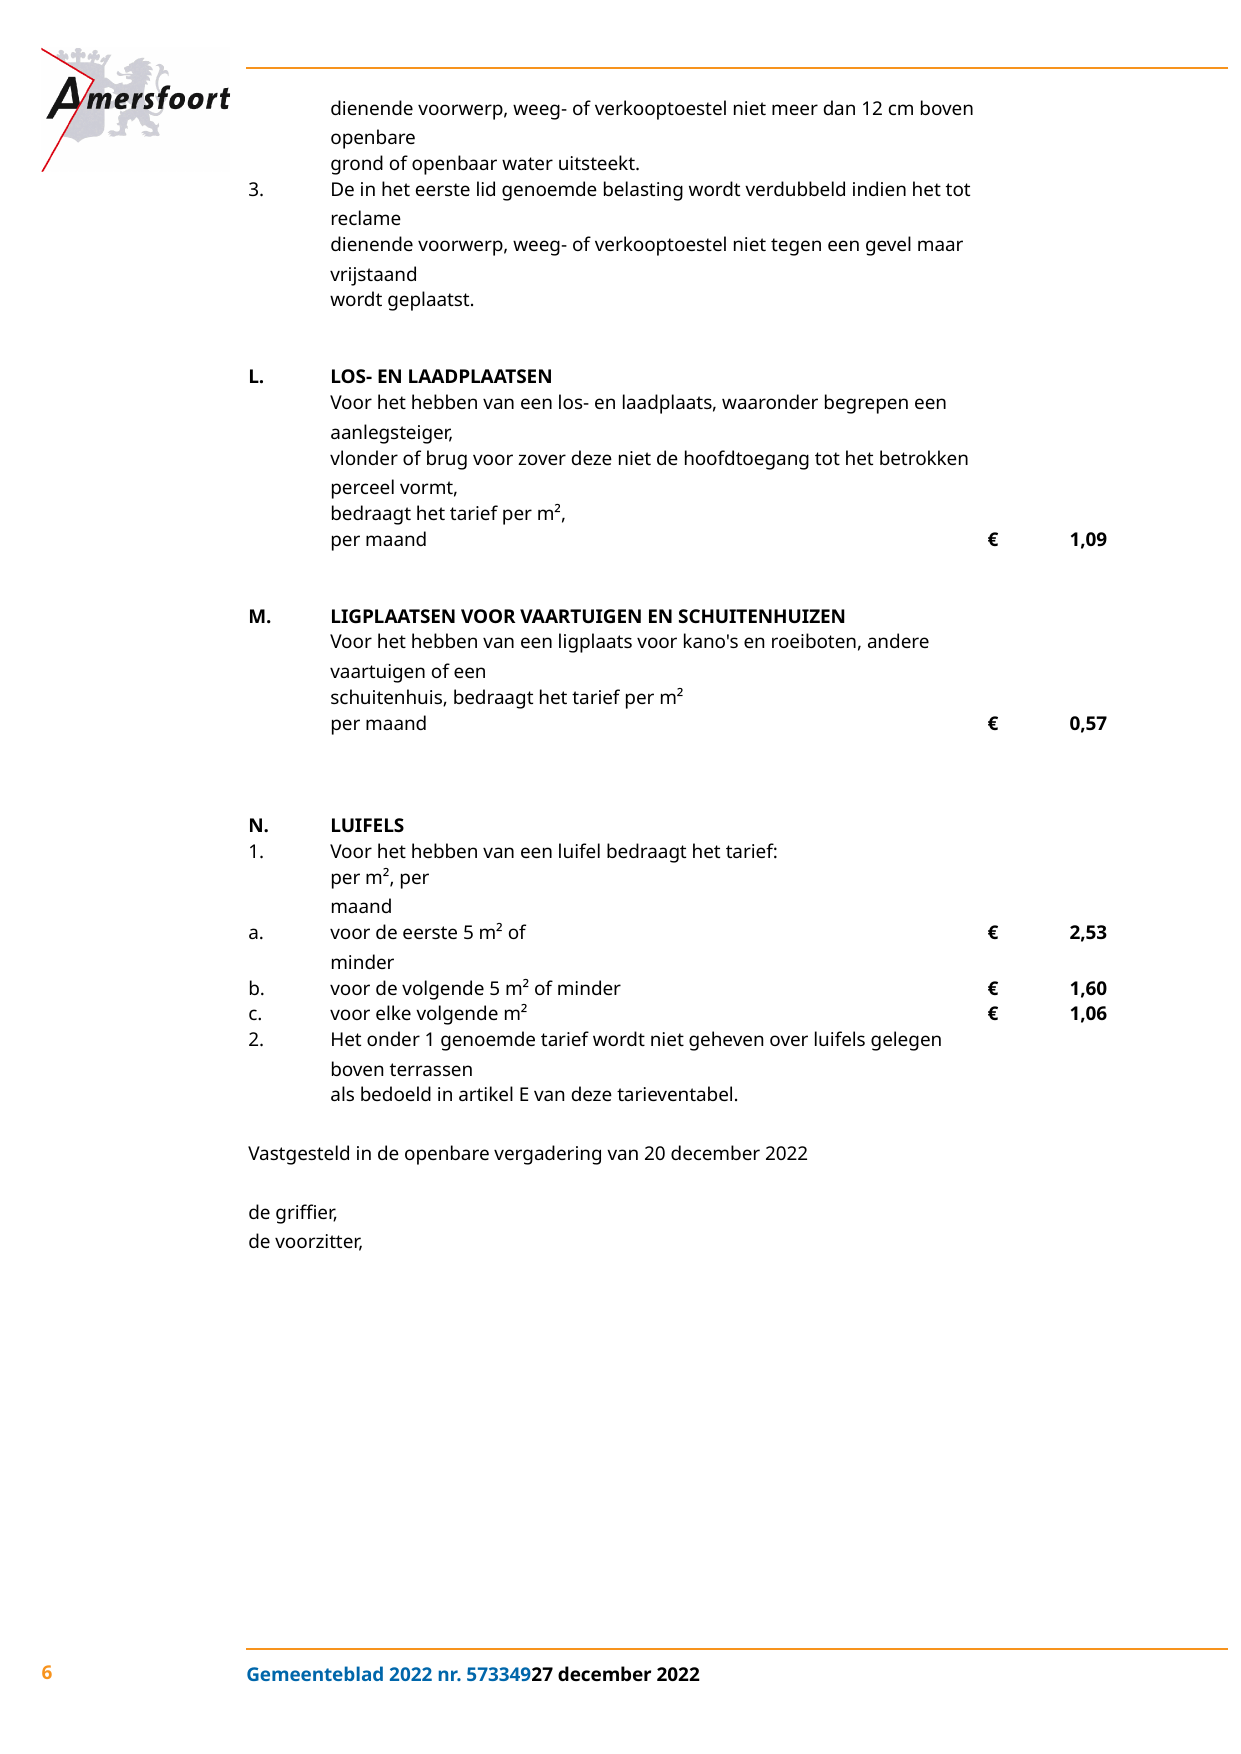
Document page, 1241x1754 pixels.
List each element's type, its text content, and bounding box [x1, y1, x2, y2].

table_cell € [987, 919, 1069, 975]
table_cell [659, 919, 741, 975]
table_cell [577, 761, 659, 787]
table_cell [494, 286, 577, 312]
table_cell [1069, 364, 1152, 389]
table_cell [905, 286, 987, 312]
table_cell [905, 761, 987, 787]
table_cell [823, 864, 905, 919]
table_cell L. [248, 364, 330, 389]
table_cell [1069, 1026, 1152, 1081]
table_cell Voor het hebben van een luifel bedraagt het tarief: [330, 838, 823, 864]
table_cell [905, 150, 987, 176]
table_cell [494, 864, 577, 919]
table_cell voor elke volgende m² [330, 1000, 577, 1026]
table_cell [987, 95, 1069, 150]
table_cell De in het eerste lid genoemde belasting wordt verdubbeld indien het tot reclame [330, 176, 987, 231]
table_cell N. [248, 813, 330, 838]
table_cell [248, 500, 330, 526]
table_cell wordt geplaatst. [330, 286, 494, 312]
table_cell [248, 389, 330, 445]
table_cell [905, 684, 987, 710]
table_cell [987, 864, 1069, 919]
table_cell bedraagt het tarief per m², [330, 500, 577, 526]
table_cell [577, 735, 659, 761]
table_cell [741, 526, 823, 551]
table_cell [330, 787, 412, 813]
table_cell [905, 975, 987, 1000]
table_cell [659, 1000, 741, 1026]
table_cell [905, 864, 987, 919]
table_cell [659, 813, 741, 838]
table_cell [741, 551, 823, 577]
table_cell [494, 526, 577, 551]
table_cell [330, 735, 412, 761]
table_cell [987, 603, 1069, 629]
table_cell [741, 684, 823, 710]
table_cell [1069, 735, 1152, 761]
table_cell [577, 1000, 659, 1026]
table_cell € [987, 1000, 1069, 1026]
table_cell [1069, 231, 1152, 286]
table_cell voor de eerste 5 m² of minder [330, 919, 577, 975]
table_cell [577, 551, 659, 577]
table_cell [987, 1026, 1069, 1081]
table_cell € [987, 526, 1069, 551]
table_cell LOS- EN LAADPLAATSEN [330, 364, 577, 389]
table_cell [987, 761, 1069, 787]
table_cell [823, 813, 905, 838]
table_cell per maand [330, 526, 494, 551]
table_cell [741, 364, 823, 389]
table_cell [248, 338, 330, 364]
table_cell [330, 761, 412, 787]
table_cell [1069, 338, 1152, 364]
table_cell [987, 787, 1069, 813]
table_cell [577, 500, 659, 526]
table_cell 1,60 [1069, 975, 1152, 1000]
table_cell [494, 577, 577, 603]
table_cell [248, 864, 330, 919]
table_cell [823, 761, 905, 787]
table_cell [823, 1000, 905, 1026]
table_cell [905, 735, 987, 761]
table_cell [248, 761, 330, 787]
table_cell [248, 231, 330, 286]
table_cell [659, 975, 741, 1000]
table_cell [248, 95, 330, 150]
table_cell [1069, 95, 1152, 150]
table_cell [987, 338, 1069, 364]
table_cell b. [248, 975, 330, 1000]
table_cell [905, 500, 987, 526]
table_cell 3. [248, 176, 330, 231]
table_cell [659, 286, 741, 312]
table_cell [823, 338, 905, 364]
table_cell [905, 526, 987, 551]
table_cell [905, 364, 987, 389]
table_cell [987, 312, 1069, 338]
table_cell [494, 787, 577, 813]
table_cell [494, 813, 577, 838]
table_cell [577, 710, 659, 735]
table_cell [823, 975, 905, 1000]
table_cell [659, 735, 741, 761]
table_cell [1069, 176, 1152, 231]
table_cell [659, 338, 741, 364]
table_cell per maand [330, 710, 494, 735]
table_cell [987, 445, 1069, 500]
table_cell [823, 526, 905, 551]
table_cell [248, 1081, 330, 1107]
table_cell [659, 577, 741, 603]
table_cell [987, 551, 1069, 577]
table_cell [1069, 603, 1152, 629]
table_cell [577, 312, 659, 338]
text Vastgesteld in de openbare vergadering van 20 december 2022 [248, 1140, 1152, 1166]
table_cell 2. [248, 1026, 330, 1081]
table_cell voor de volgende 5 m² of minder [330, 975, 659, 1000]
table_cell LUIFELS [330, 813, 494, 838]
table_cell [248, 735, 330, 761]
table_cell [1069, 787, 1152, 813]
table_cell [905, 813, 987, 838]
table_cell [577, 364, 659, 389]
table_cell grond of openbaar water uitsteekt. [330, 150, 659, 176]
table_cell [1069, 684, 1152, 710]
table_cell [1069, 551, 1152, 577]
table_cell [741, 975, 823, 1000]
table_cell 1,09 [1069, 526, 1152, 551]
table_cell [412, 735, 494, 761]
table_cell [659, 551, 741, 577]
table_cell [248, 150, 330, 176]
table_cell Voor het hebben van een los- en laadplaats, waaronder begrepen een aanlegsteiger, [330, 389, 987, 445]
table_cell M. [248, 603, 330, 629]
table_cell [494, 338, 577, 364]
table_cell [248, 445, 330, 500]
table_cell [741, 761, 823, 787]
table_cell [659, 150, 741, 176]
table_cell [741, 735, 823, 761]
table_cell [412, 577, 494, 603]
table_cell [1069, 150, 1152, 176]
table_cell [1069, 761, 1152, 787]
table_cell [412, 338, 494, 364]
table_cell [741, 813, 823, 838]
table_cell [987, 364, 1069, 389]
table_cell [823, 735, 905, 761]
table_cell [741, 919, 823, 975]
table_cell [987, 1081, 1069, 1107]
text de griffier, [248, 1199, 1152, 1225]
table_cell [248, 577, 330, 603]
table_cell [494, 761, 577, 787]
table_cell [741, 1000, 823, 1026]
table_cell [905, 1081, 987, 1107]
table_cell [905, 919, 987, 975]
table_cell [577, 286, 659, 312]
table_cell [905, 312, 987, 338]
table_cell 1,06 [1069, 1000, 1152, 1026]
table_cell [823, 684, 905, 710]
table_cell [823, 286, 905, 312]
table_cell [741, 710, 823, 735]
table_cell [330, 577, 412, 603]
table_cell [1069, 312, 1152, 338]
table_cell [412, 551, 494, 577]
table_cell [1069, 813, 1152, 838]
table_cell [741, 1081, 823, 1107]
table_cell [577, 338, 659, 364]
table_cell [823, 1081, 905, 1107]
table_cell [494, 735, 577, 761]
table_cell [330, 312, 412, 338]
table_cell [741, 286, 823, 312]
table_cell [987, 735, 1069, 761]
table_cell [823, 312, 905, 338]
table_cell [659, 500, 741, 526]
table_cell [905, 710, 987, 735]
table_cell 2,53 [1069, 919, 1152, 975]
table_cell [905, 787, 987, 813]
table_cell [741, 150, 823, 176]
table_cell [659, 526, 741, 551]
table_cell [823, 838, 905, 864]
table_cell [987, 150, 1069, 176]
table_cell [577, 577, 659, 603]
table_cell [412, 312, 494, 338]
table_cell [987, 231, 1069, 286]
table_cell [987, 389, 1069, 445]
table_cell vlonder of brug voor zover deze niet de hoofdtoegang tot het betrokken perceel vormt, [330, 445, 987, 500]
table_cell [823, 919, 905, 975]
table_cell [577, 526, 659, 551]
table_cell [905, 338, 987, 364]
table_cell LIGPLAATSEN VOOR VAARTUIGEN EN SCHUITENHUIZEN [330, 603, 905, 629]
table_cell [1069, 389, 1152, 445]
table_cell [248, 787, 330, 813]
table_cell [1069, 445, 1152, 500]
table_cell c. [248, 1000, 330, 1026]
table_cell [987, 577, 1069, 603]
table_cell Voor het hebben van een ligplaats voor kano's en roeiboten, andere vaartuigen of een [330, 629, 987, 684]
table_cell [823, 787, 905, 813]
table_cell [1069, 577, 1152, 603]
text de voorzitter, [248, 1229, 1152, 1254]
table_cell dienende voorwerp, weeg- of verkooptoestel niet meer dan 12 cm boven openbare [330, 95, 987, 150]
table_cell [248, 684, 330, 710]
table_cell [248, 286, 330, 312]
table_cell [905, 838, 987, 864]
table_cell [823, 577, 905, 603]
table_cell schuitenhuis, bedraagt het tarief per m² [330, 684, 741, 710]
picture [41, 47, 231, 172]
table_cell 1. [248, 838, 330, 864]
table_cell [987, 813, 1069, 838]
table_cell [741, 500, 823, 526]
table_cell [987, 286, 1069, 312]
table_cell [659, 761, 741, 787]
table_cell [741, 864, 823, 919]
table_cell [577, 919, 659, 975]
table_cell [905, 603, 987, 629]
table_cell [1069, 629, 1152, 684]
table_cell [905, 1000, 987, 1026]
table_cell [987, 176, 1069, 231]
table_cell [823, 364, 905, 389]
table_cell [1069, 838, 1152, 864]
table_cell [412, 787, 494, 813]
table_cell [494, 551, 577, 577]
table_cell per m², per maand [330, 864, 494, 919]
table_cell dienende voorwerp, weeg- of verkooptoestel niet tegen een gevel maar vrijstaand [330, 231, 987, 286]
table_cell [741, 787, 823, 813]
table_cell [987, 629, 1069, 684]
table_cell [1069, 1081, 1152, 1107]
table_cell [659, 312, 741, 338]
table_cell [577, 864, 659, 919]
table_cell [741, 312, 823, 338]
table_cell [823, 551, 905, 577]
table_cell [248, 312, 330, 338]
table_cell [823, 710, 905, 735]
table_cell [412, 761, 494, 787]
table_cell als bedoeld in artikel E van deze tarieventabel. [330, 1081, 741, 1107]
table_cell [905, 577, 987, 603]
table_cell [987, 838, 1069, 864]
table_cell [741, 338, 823, 364]
table_cell [823, 500, 905, 526]
table_cell [1069, 500, 1152, 526]
table_cell [494, 312, 577, 338]
table_cell [741, 577, 823, 603]
table_cell [577, 787, 659, 813]
table_cell [248, 629, 330, 684]
table_cell [823, 150, 905, 176]
table_cell a. [248, 919, 330, 975]
table_cell [1069, 286, 1152, 312]
table_cell [659, 787, 741, 813]
table_cell [987, 500, 1069, 526]
table_cell € [987, 710, 1069, 735]
table_cell [905, 551, 987, 577]
table_cell € [987, 975, 1069, 1000]
table_cell [659, 710, 741, 735]
table_cell [577, 813, 659, 838]
table_cell [987, 684, 1069, 710]
table_cell Het onder 1 genoemde tarief wordt niet geheven over luifels gelegen boven terrassen [330, 1026, 987, 1081]
table_cell 0,57 [1069, 710, 1152, 735]
table_cell [330, 338, 412, 364]
table_cell [248, 710, 330, 735]
table_cell [659, 864, 741, 919]
table_cell [248, 551, 330, 577]
table_cell [659, 364, 741, 389]
table_cell [248, 526, 330, 551]
table_cell [494, 710, 577, 735]
table_cell [330, 551, 412, 577]
table_cell [1069, 864, 1152, 919]
